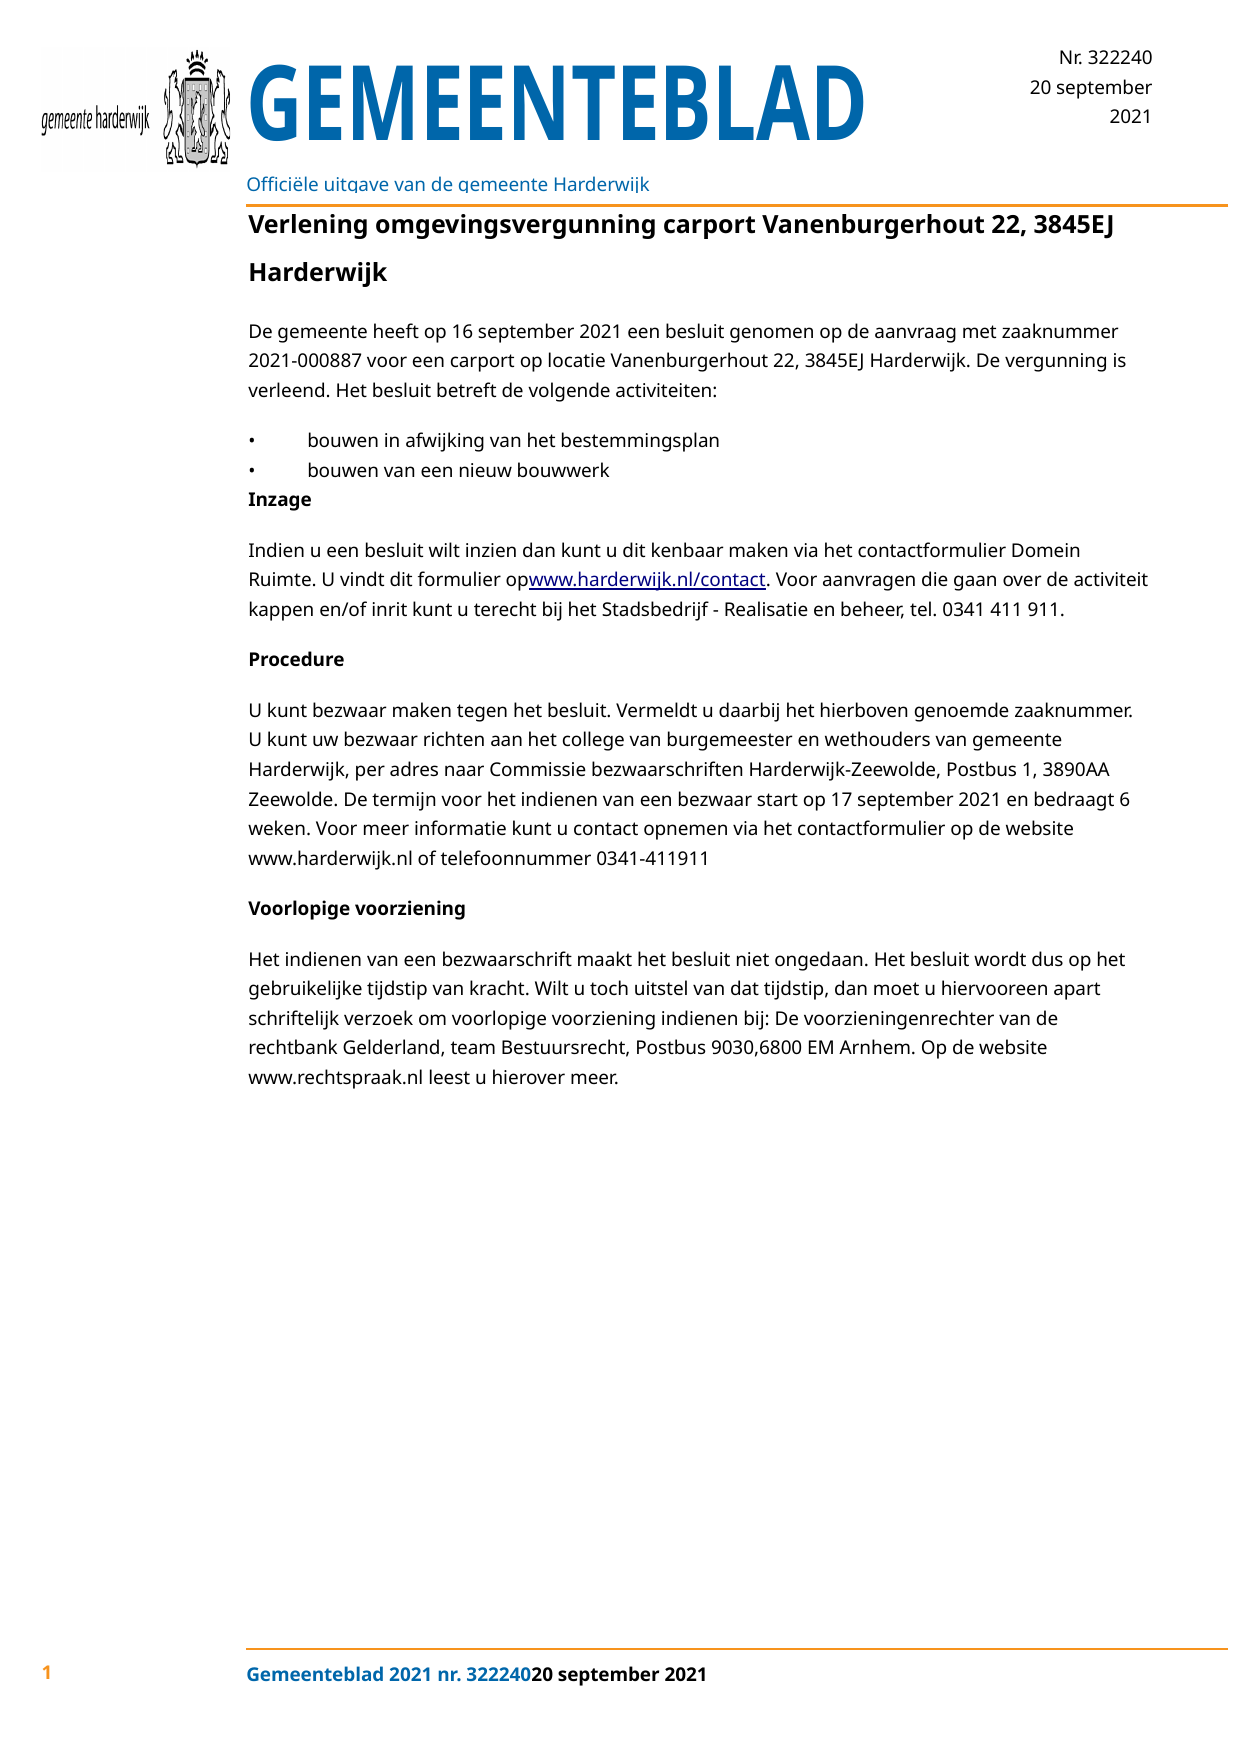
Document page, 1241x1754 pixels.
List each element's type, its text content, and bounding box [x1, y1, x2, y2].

text Verlening omgevingsvergunning carport Vanenburgerhout 22, 3845EJ Harderwijk [248, 207, 1152, 288]
text Het indienen van een bezwaarschrift maakt het besluit niet ongedaan. Het besluit wordt dus op het gebruikelijke tijdstip van kracht. Wilt u toch uitstel van dat tijdstip, dan moet u hiervooreen apart schriftelijk verzoek om voorlopige voorziening indienen bij: De voorzieningenrechter van de rechtbank Gelderland, team Bestuursrecht, Postbus 9030,6800 EM Arnhem. Op de website www.rechtspraak.nl leest u hierover meer. [248, 946, 1152, 1090]
text De gemeente heeft op 16 september 2021 een besluit genomen op de aanvraag met zaaknummer 2021-000887 voor een carport op locatie Vanenburgerhout 22, 3845EJ Harderwijk. De vergunning is verleend. Het besluit betreft de volgende activiteiten: [248, 318, 1152, 403]
text Indien u een besluit wilt inzien dan kunt u dit kenbaar maken via het contactformulier Domein Ruimte. U vindt dit formulier opwww.harderwijk.nl/contact. Voor aanvragen die gaan over de activiteit kappen en/of inrit kunt u terecht bij het Stadsbedrijf - Realisatie en beheer, tel. 0341 411 911. [248, 537, 1152, 622]
text Voorlopige voorziening [248, 895, 1152, 921]
picture [41, 47, 231, 172]
text Procedure [248, 647, 1152, 672]
text Inzage [248, 487, 1152, 512]
text U kunt bezwaar maken tegen het besluit. Vermeldt u daarbij het hierboven genoemde zaaknummer. U kunt uw bezwaar richten aan het college van burgemeester en wethouders van gemeente Harderwijk, per adres naar Commissie bezwaarschriften Harderwijk-Zeewolde, Postbus 1, 3890AA Zeewolde. De termijn voor het indienen van een bezwaar start op 17 september 2021 en bedraagt 6 weken. Voor meer informatie kunt u contact opnemen via het contactformulier op de website www.harderwijk.nl of telefoonnummer 0341-411911 [248, 697, 1152, 871]
list bouwen van een nieuw bouwwerk [248, 457, 1152, 483]
list bouwen in afwijking van het bestemmingsplan [248, 427, 1152, 453]
